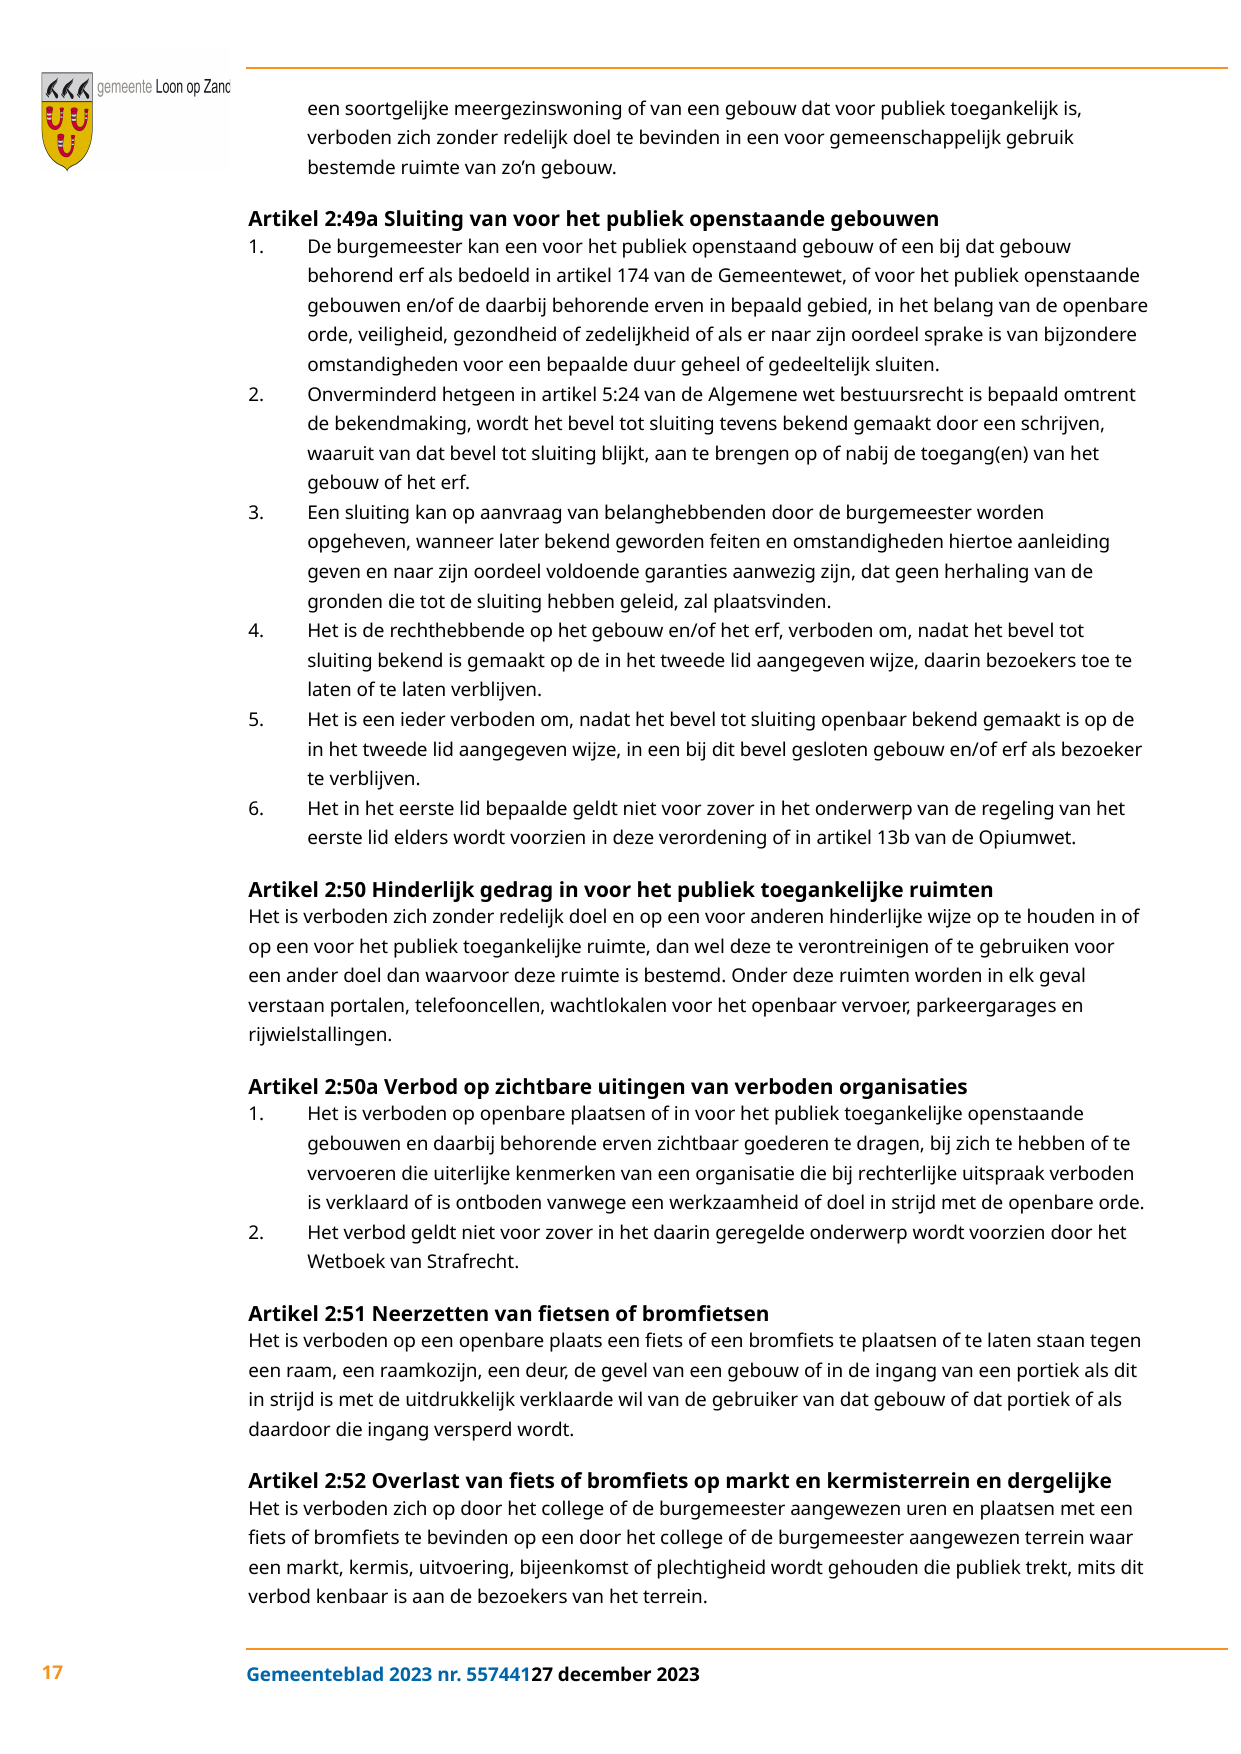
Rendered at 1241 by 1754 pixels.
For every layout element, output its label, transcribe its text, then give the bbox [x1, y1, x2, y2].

text Het is verboden op een openbare plaats een fiets of een bromfiets te plaatsen of te laten staan tegen een raam, een raamkozijn, een deur, de gevel van een gebouw of in de ingang van een portiek als dit in strijd is met de uitdrukkelijk verklaarde wil van de gebruiker van dat gebouw of dat portiek of als daardoor die ingang versperd wordt. [248, 1327, 1152, 1442]
picture [41, 47, 231, 172]
list Een sluiting kan op aanvraag van belanghebbenden door de burgemeester worden opgeheven, wanneer later bekend geworden feiten en omstandigheden hiertoe aanleiding geven en naar zijn oordeel voldoende garanties aanwezig zijn, dat geen herhaling van de gronden die tot de sluiting hebben geleid, zal plaatsvinden. [248, 499, 1152, 613]
list Het is de rechthebbende op het gebouw en/of het erf, verboden om, nadat het bevel tot sluiting bekend is gemaakt op de in het tweede lid aangegeven wijze, daarin bezoekers toe te laten of te laten verblijven. [248, 617, 1152, 702]
list Het is verboden op openbare plaatsen of in voor het publiek toegankelijke openstaande gebouwen en daarbij behorende erven zichtbaar goederen te dragen, bij zich te hebben of te vervoeren die uiterlijke kenmerken van een organisatie die bij rechterlijke uitspraak verboden is verklaard of is ontboden vanwege een werkzaamheid of doel in strijd met de openbare orde. [248, 1101, 1152, 1215]
text Het is verboden zich zonder redelijk doel en op een voor anderen hinderlijke wijze op te houden in of op een voor het publiek toegankelijke ruimte, dan wel deze te verontreinigen of te gebruiken voor een ander doel dan waarvoor deze ruimte is bestemd. Onder deze ruimten worden in elk geval verstaan portalen, telefooncellen, wachtlokalen voor het openbaar vervoer, parkeergarages en rijwielstallingen. [248, 903, 1152, 1047]
list Het verbod geldt niet voor zover in het daarin geregelde onderwerp wordt voorzien door het Wetboek van Strafrecht. [248, 1219, 1152, 1274]
text Het is verboden zich op door het college of de burgemeester aangewezen uren en plaatsen met een fiets of bromfiets te bevinden op een door het college of de burgemeester aangewezen terrein waar een markt, kermis, uitvoering, bijeenkomst of plechtigheid wordt gehouden die publiek trekt, mits dit verbod kenbaar is aan de bezoekers van het terrein. [248, 1495, 1152, 1609]
list Het in het eerste lid bepaalde geldt niet voor zover in het onderwerp van de regeling van het eerste lid elders wordt voorzien in deze verordening of in artikel 13b van de Opiumwet. [248, 795, 1152, 850]
list De burgemeester kan een voor het publiek openstaand gebouw of een bij dat gebouw behorend erf als bedoeld in artikel 174 van de Gemeentewet, of voor het publiek openstaande gebouwen en/of de daarbij behorende erven in bepaald gebied, in het belang van de openbare orde, veiligheid, gezondheid of zedelijkheid of als er naar zijn oordeel sprake is van bijzondere omstandigheden voor een bepaalde duur geheel of gedeeltelijk sluiten. [248, 233, 1152, 377]
list Onverminderd hetgeen in artikel 5:24 van de Algemene wet bestuursrecht is bepaald omtrent de bekendmaking, wordt het bevel tot sluiting tevens bekend gemaakt door een schrijven, waaruit van dat bevel tot sluiting blijkt, aan te brengen op of nabij de toegang(en) van het gebouw of het erf. [248, 381, 1152, 495]
text Artikel 2:52 Overlast van fiets of bromfiets op markt en kermisterrein en dergelijke [248, 1466, 1152, 1495]
text Artikel 2:50 Hinderlijk gedrag in voor het publiek toegankelijke ruimten [248, 875, 1152, 903]
text Artikel 2:49a Sluiting van voor het publiek openstaande gebouwen [248, 204, 1152, 233]
list Het is een ieder verboden om, nadat het bevel tot sluiting openbaar bekend gemaakt is op de in het tweede lid aangegeven wijze, in een bij dit bevel gesloten gebouw en/of erf als bezoeker te verblijven. [248, 706, 1152, 791]
list een soortgelijke meergezinswoning of van een gebouw dat voor publiek toegankelijk is, verboden zich zonder redelijk doel te bevinden in een voor gemeenschappelijk gebruik bestemde ruimte van zo’n gebouw. [248, 95, 1152, 180]
text Artikel 2:51 Neerzetten van fietsen of bromfietsen [248, 1299, 1152, 1327]
text Artikel 2:50a Verbod op zichtbare uitingen van verboden organisaties [248, 1072, 1152, 1101]
